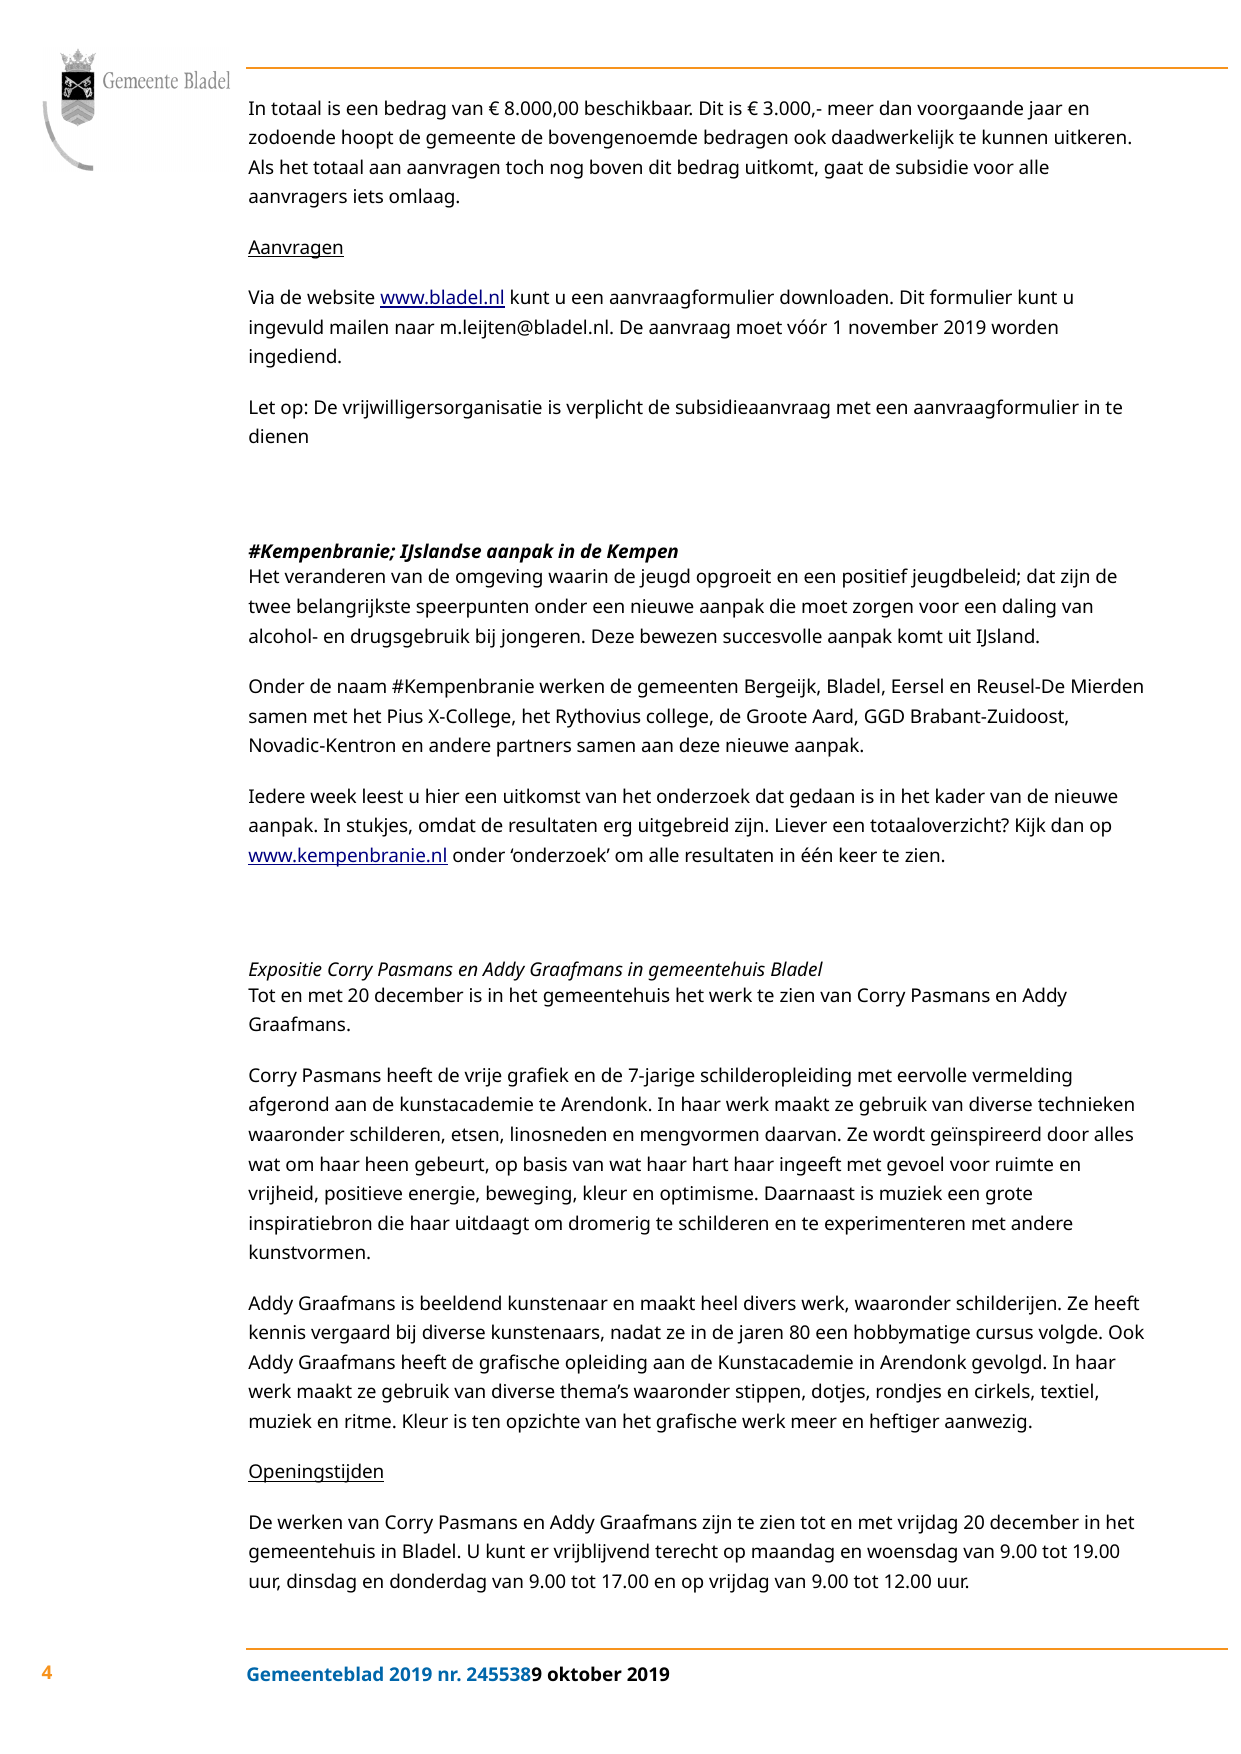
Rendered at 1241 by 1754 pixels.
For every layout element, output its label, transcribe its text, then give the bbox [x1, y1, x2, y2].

text Openingstijden [248, 1459, 1152, 1484]
text Expositie Corry Pasmans en Addy Graafmans in gemeentehuis Bladel [248, 956, 1152, 982]
text De werken van Corry Pasmans en Addy Graafmans zijn te zien tot en met vrijdag 20 december in het gemeentehuis in Bladel. U kunt er vrijblijvend terecht op maandag en woensdag van 9.00 tot 19.00 uur, dinsdag en donderdag van 9.00 tot 17.00 en op vrijdag van 9.00 tot 12.00 uur. [248, 1509, 1152, 1594]
text Iedere week leest u hier een uitkomst van het onderzoek dat gedaan is in het kader van de nieuwe aanpak. In stukjes, omdat de resultaten erg uitgebreid zijn. Liever een totaaloverzicht? Kijk dan op www.kempenbranie.nl onder ‘onderzoek’ om alle resultaten in één keer te zien. [248, 783, 1152, 868]
text Tot en met 20 december is in het gemeentehuis het werk te zien van Corry Pasmans en Addy Graafmans. [248, 982, 1152, 1037]
text Het veranderen van de omgeving waarin de jeugd opgroeit en een positief jeugdbeleid; dat zijn de twee belangrijkste speerpunten onder een nieuwe aanpak die moet zorgen voor een daling van alcohol- en drugsgebruik bij jongeren. Deze bewezen succesvolle aanpak komt uit IJsland. [248, 564, 1152, 648]
picture [41, 47, 231, 172]
text Via de website www.bladel.nl kunt u een aanvraagformulier downloaden. Dit formulier kunt u ingevuld mailen naar m.leijten@bladel.nl. De aanvraag moet vóór 1 november 2019 worden ingediend. [248, 284, 1152, 369]
text Onder de naam #Kempenbranie werken de gemeenten Bergeijk, Bladel, Eersel en Reusel-De Mierden samen met het Pius X-College, het Rythovius college, de Groote Aard, GGD Brabant-Zuidoost, Novadic-Kentron en andere partners samen aan deze nieuwe aanpak. [248, 673, 1152, 758]
text Aanvragen [248, 234, 1152, 260]
text Let op: De vrijwilligersorganisatie is verplicht de subsidieaanvraag met een aanvraagformulier in te dienen [248, 394, 1152, 449]
text In totaal is een bedrag van € 8.000,00 beschikbaar. Dit is € 3.000,- meer dan voorgaande jaar en zodoende hoopt de gemeente de bovengenoemde bedragen ook daadwerkelijk te kunnen uitkeren. Als het totaal aan aanvragen toch nog boven dit bedrag uitkomt, gaat de subsidie voor alle aanvragers iets omlaag. [248, 95, 1152, 209]
text Addy Graafmans is beeldend kunstenaar en maakt heel divers werk, waaronder schilderijen. Ze heeft kennis vergaard bij diverse kunstenaars, nadat ze in de jaren 80 een hobbymatige cursus volgde. Ook Addy Graafmans heeft de grafische opleiding aan de Kunstacademie in Arendonk gevolgd. In haar werk maakt ze gebruik van diverse thema’s waaronder stippen, dotjes, rondjes en cirkels, textiel, muziek en ritme. Kleur is ten opzichte van het grafische werk meer en heftiger aanwezig. [248, 1290, 1152, 1434]
text #Kempenbranie; IJslandse aanpak in de Kempen [248, 538, 1152, 564]
text Corry Pasmans heeft de vrije grafiek en de 7-jarige schilderopleiding met eervolle vermelding afgerond aan de kunstacademie te Arendonk. In haar werk maakt ze gebruik van diverse technieken waaronder schilderen, etsen, linosneden en mengvormen daarvan. Ze wordt geïnspireerd door alles wat om haar heen gebeurt, op basis van wat haar hart haar ingeeft met gevoel voor ruimte en vrijheid, positieve energie, beweging, kleur en optimisme. Daarnaast is muziek een grote inspiratiebron die haar uitdaagt om dromerig te schilderen en te experimenteren met andere kunstvormen. [248, 1062, 1152, 1265]
